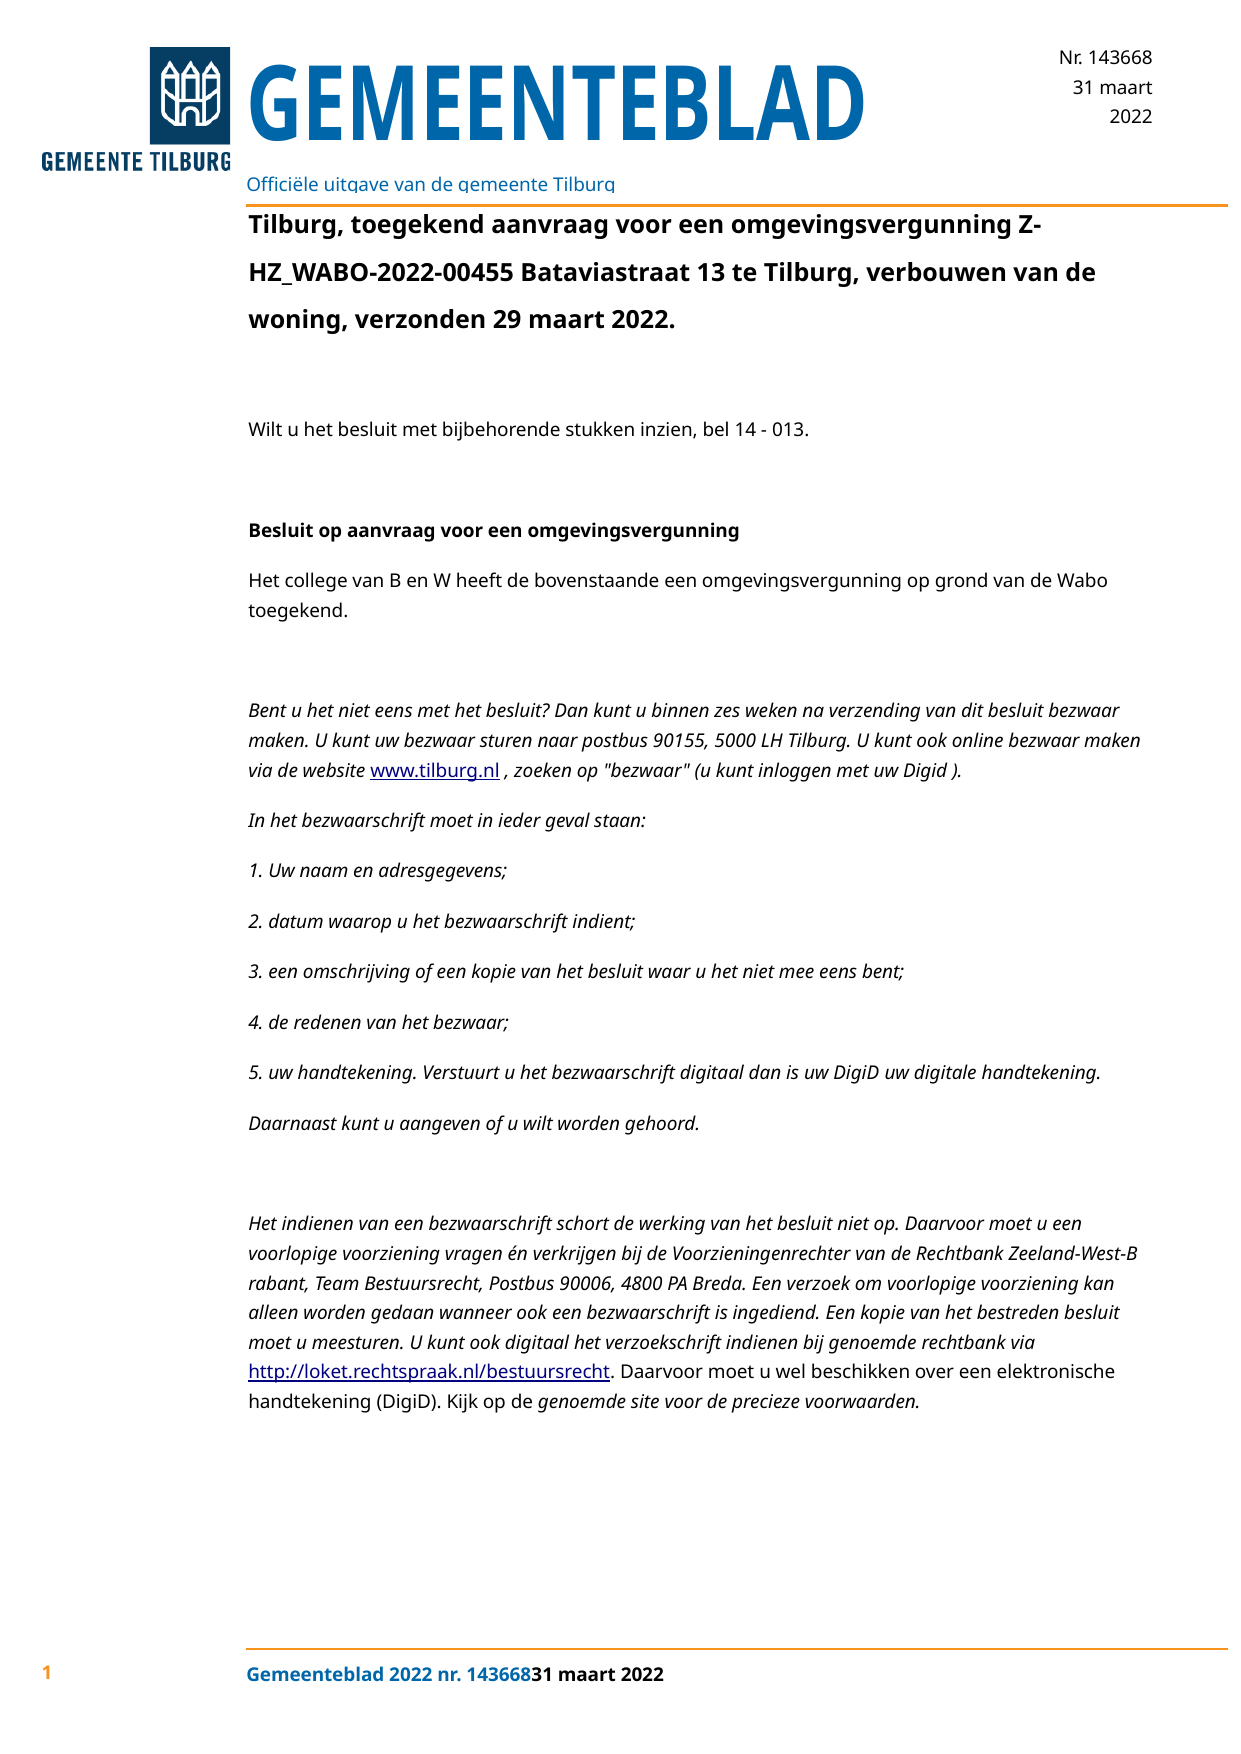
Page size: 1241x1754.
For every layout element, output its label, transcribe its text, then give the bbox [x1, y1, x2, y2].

text Bent u het niet eens met het besluit? Dan kunt u binnen zes weken na verzending van dit besluit bezwaar maken. U kunt uw bezwaar sturen naar postbus 90155, 5000 LH Tilburg. U kunt ook online bezwaar maken via de website www.tilburg.nl , zoeken op "bezwaar" (u kunt inloggen met uw Digid ). [248, 698, 1152, 782]
text Het indienen van een bezwaarschrift schort de werking van het besluit niet op. Daarvoor moet u een voorlopige voorziening vragen én verkrijgen bij de Voorzieningenrechter van de Rechtbank Zeeland-West-B rabant, Team Bestuursrecht, Postbus 90006, 4800 PA Breda. Een verzoek om voorlopige voorziening kan alleen worden gedaan wanneer ook een bezwaarschrift is ingediend. Een kopie van het bestreden besluit moet u meesturen. U kunt ook digitaal het verzoekschrift indienen bij genoemde rechtbank via http://loket.rechtspraak.nl/bestuursrecht. Daarvoor moet u wel beschikken over een elektronische handtekening (DigiD). Kijk op de genoemde site voor de precieze voorwaarden. [248, 1211, 1152, 1414]
text 3. een omschrijving of een kopie van het besluit waar u het niet mee eens bent; [248, 958, 1152, 984]
text Het college van B en W heeft de bovenstaande een omgevingsvergunning op grond van de Wabo toegekend. [248, 567, 1152, 622]
text 5. uw handtekening. Verstuurt u het bezwaarschrift digitaal dan is uw DigiD uw digitale handtekening. [248, 1059, 1152, 1085]
text 4. de redenen van het bezwaar; [248, 1009, 1152, 1034]
text Daarnaast kunt u aangeven of u wilt worden gehoord. [248, 1110, 1152, 1135]
text 1. Uw naam en adresgegevens; [248, 858, 1152, 883]
text Tilburg, toegekend aanvraag voor een omgevingsvergunning Z-HZ_WABO-2022-00455 Bataviastraat 13 te Tilburg, verbouwen van de woning, verzonden 29 maart 2022. [248, 207, 1152, 336]
picture [41, 47, 231, 172]
text In het bezwaarschrift moet in ieder geval staan: [248, 807, 1152, 833]
text Besluit op aanvraag voor een omgevingsvergunning [248, 517, 1152, 542]
text 2. datum waarop u het bezwaarschrift indient; [248, 908, 1152, 934]
text Wilt u het besluit met bijbehorende stukken inzien, bel 14 - 013. [248, 416, 1152, 442]
